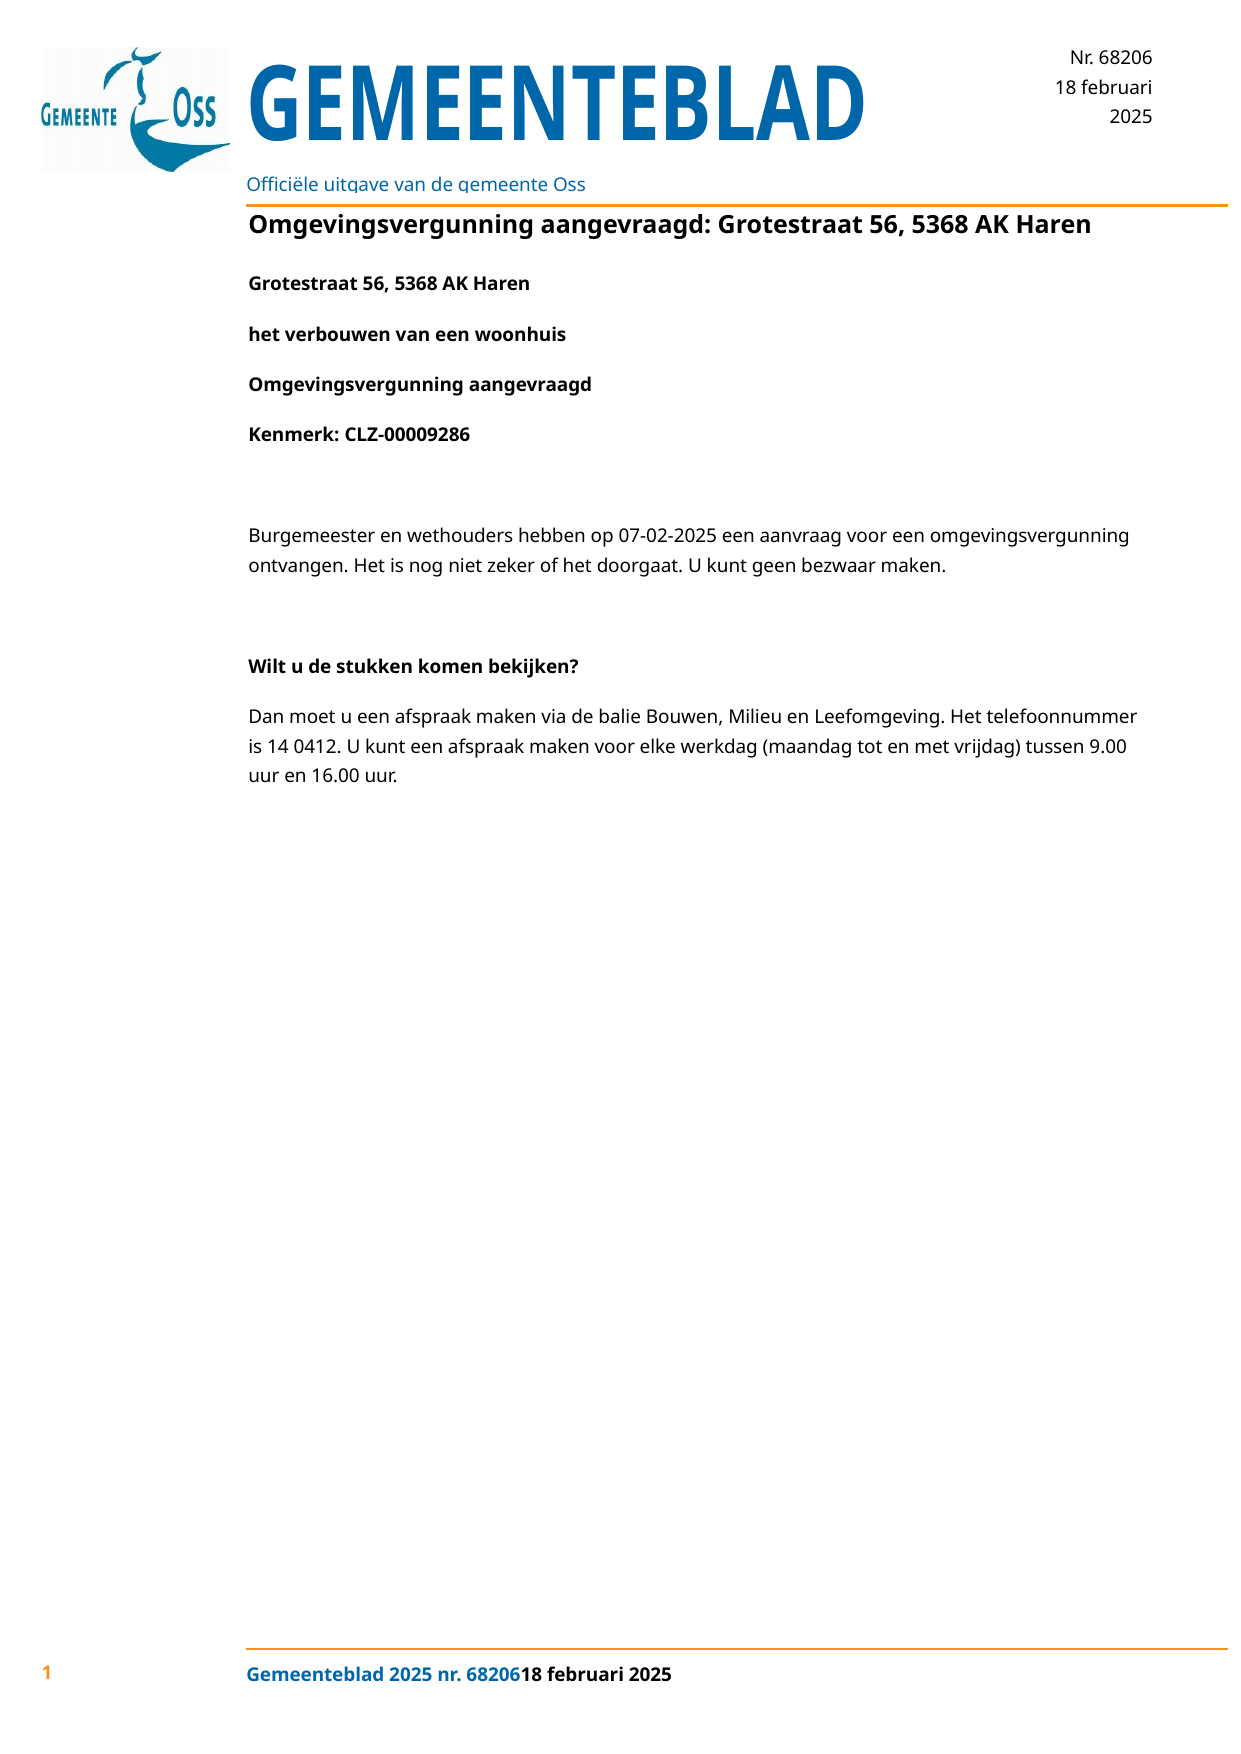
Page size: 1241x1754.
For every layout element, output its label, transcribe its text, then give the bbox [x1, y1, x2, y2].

text Grotestraat 56, 5368 AK Haren [248, 270, 1152, 296]
text Omgevingsvergunning aangevraagd: Grotestraat 56, 5368 AK Haren [248, 207, 1152, 241]
text het verbouwen van een woonhuis [248, 321, 1152, 346]
text Wilt u de stukken komen bekijken? [248, 653, 1152, 678]
text Dan moet u een afspraak maken via de balie Bouwen, Milieu en Leefomgeving. Het telefoonnummer is 14 0412. U kunt een afspraak maken voor elke werkdag (maandag tot en met vrijdag) tussen 9.00 uur en 16.00 uur. [248, 703, 1152, 788]
picture [41, 47, 231, 172]
text Omgevingsvergunning aangevraagd [248, 371, 1152, 397]
text Burgemeester en wethouders hebben op 07-02-2025 een aanvraag voor een omgevingsvergunning ontvangen. Het is nog niet zeker of het doorgaat. U kunt geen bezwaar maken. [248, 522, 1152, 578]
text Kenmerk: CLZ-00009286 [248, 422, 1152, 447]
